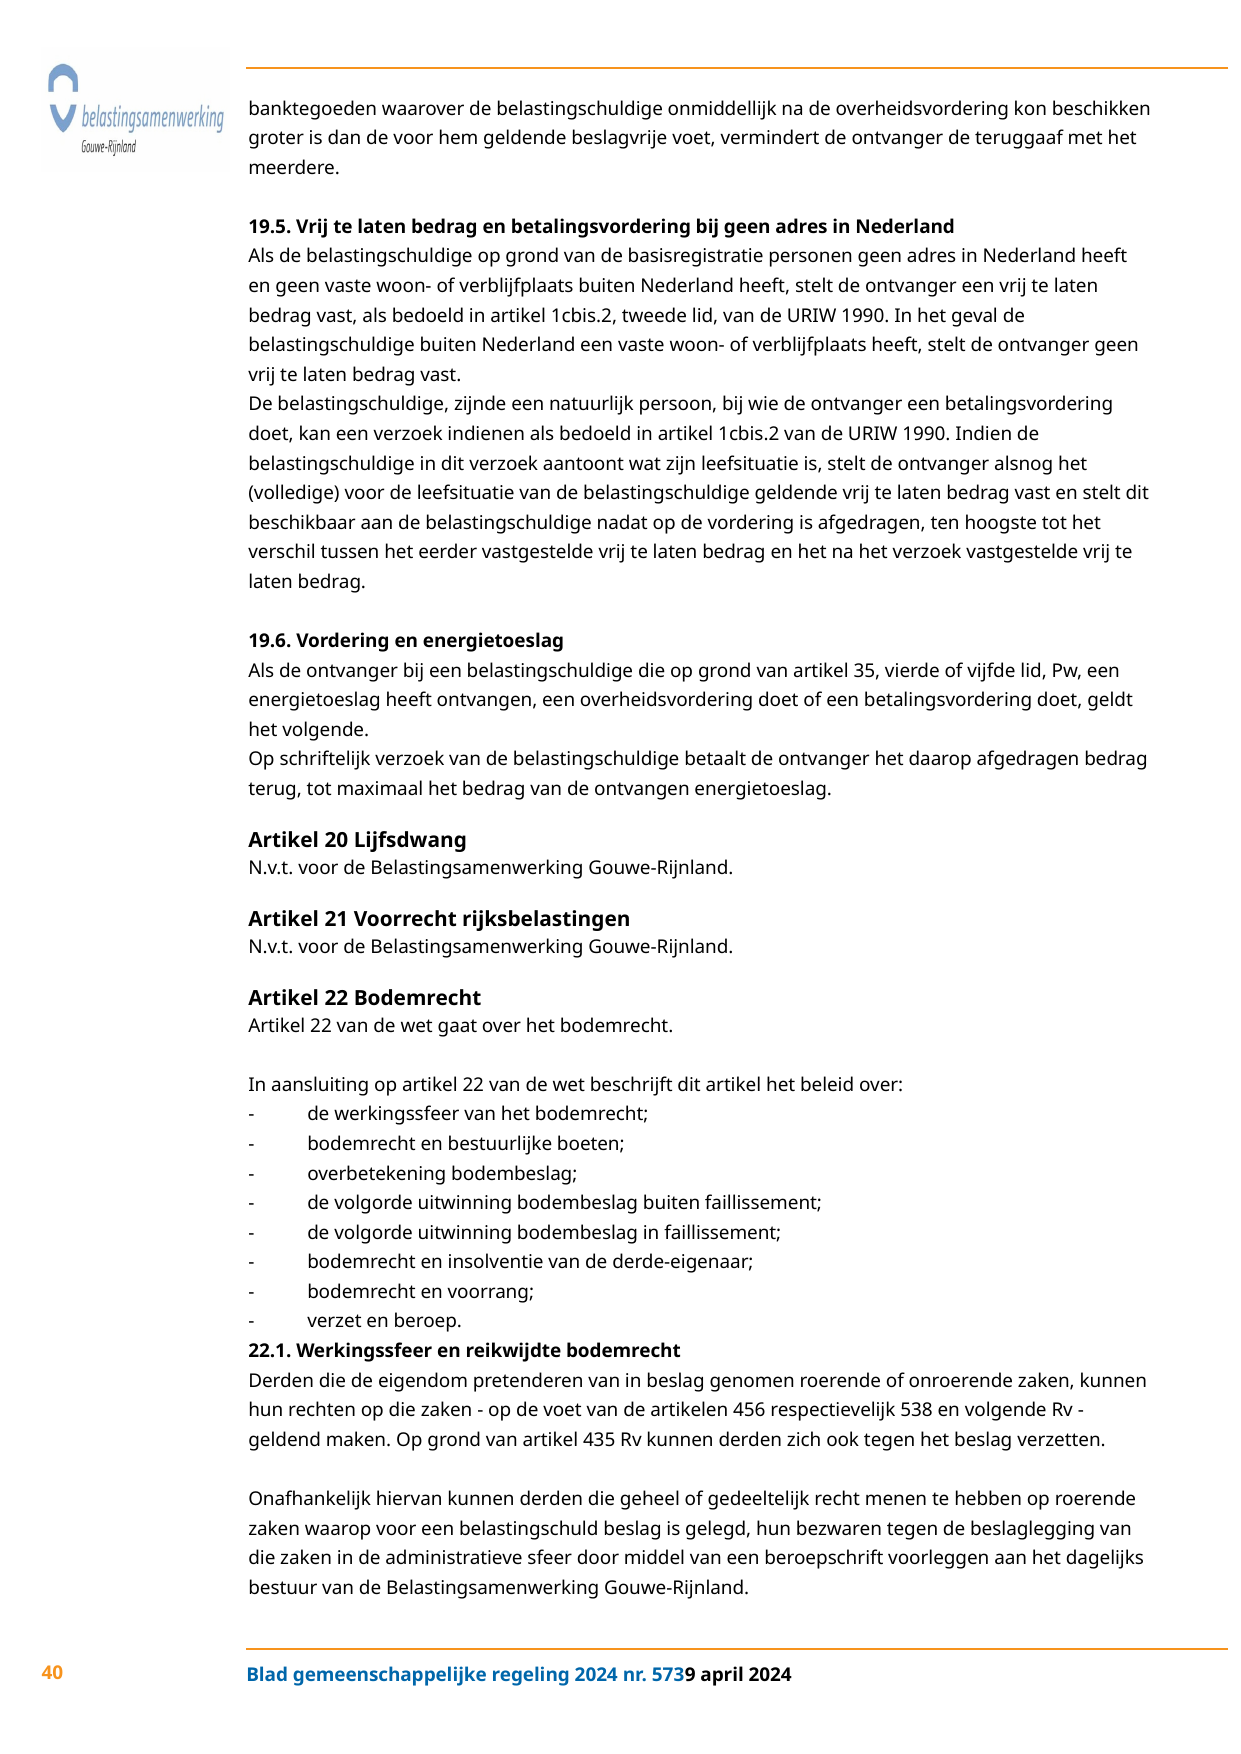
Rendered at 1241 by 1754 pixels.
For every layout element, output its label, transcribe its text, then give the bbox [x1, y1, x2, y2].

text De belastingschuldige, zijnde een natuurlijk persoon, bij wie de ontvanger een betalingsvordering doet, kan een verzoek indienen als bedoeld in artikel 1cbis.2 van de URIW 1990. Indien de belastingschuldige in dit verzoek aantoont wat zijn leefsituatie is, stelt de ontvanger alsnog het (volledige) voor de leefsituatie van de belastingschuldige geldende vrij te laten bedrag vast en stelt dit beschikbaar aan de belastingschuldige nadat op de vordering is afgedragen, ten hoogste tot het verschil tussen het eerder vastgestelde vrij te laten bedrag en het na het verzoek vastgestelde vrij te laten bedrag. [248, 391, 1152, 594]
text 19.6. Vordering en energietoeslag [248, 627, 1152, 653]
text Artikel 22 van de wet gaat over het bodemrecht. [248, 1012, 1152, 1037]
list de volgorde uitwinning bodembeslag buiten faillissement; [248, 1189, 1152, 1215]
text In aansluiting op artikel 22 van de wet beschrijft dit artikel het beleid over: [248, 1071, 1152, 1097]
text Artikel 22 Bodemrecht [248, 983, 1152, 1012]
list bodemrecht en voorrang; [248, 1278, 1152, 1304]
text Onafhankelijk hiervan kunnen derden die geheel of gedeeltelijk recht menen te hebben op roerende zaken waarop voor een belastingschuld beslag is gelegd, hun bezwaren tegen de beslaglegging van die zaken in de administratieve sfeer door middel van een beroepschrift voorleggen aan het dagelijks bestuur van de Belastingsamenwerking Gouwe-Rijnland. [248, 1485, 1152, 1599]
text Als de ontvanger bij een belastingschuldige die op grond van artikel 35, vierde of vijfde lid, Pw, een energietoeslag heeft ontvangen, een overheidsvordering doet of een betalingsvordering doet, geldt het volgende. [248, 657, 1152, 742]
text N.v.t. voor de Belastingsamenwerking Gouwe-Rijnland. [248, 933, 1152, 959]
picture [41, 47, 231, 172]
text N.v.t. voor de Belastingsamenwerking Gouwe-Rijnland. [248, 854, 1152, 880]
text Als de belastingschuldige op grond van de basisregistratie personen geen adres in Nederland heeft en geen vaste woon- of verblijfplaats buiten Nederland heeft, stelt de ontvanger een vrij te laten bedrag vast, als bedoeld in artikel 1cbis.2, tweede lid, van de URIW 1990. In het geval de belastingschuldige buiten Nederland een vaste woon- of verblijfplaats heeft, stelt de ontvanger geen vrij te laten bedrag vast. [248, 243, 1152, 387]
text 19.5. Vrij te laten bedrag en betalingsvordering bij geen adres in Nederland [248, 213, 1152, 239]
list overbetekening bodembeslag; [248, 1160, 1152, 1185]
list de werkingssfeer van het bodemrecht; [248, 1101, 1152, 1126]
text banktegoeden waarover de belastingschuldige onmiddellijk na de overheidsvordering kon beschikken groter is dan de voor hem geldende beslagvrije voet, vermindert de ontvanger de teruggaaf met het meerdere. [248, 95, 1152, 180]
list bodemrecht en insolventie van de derde-eigenaar; [248, 1248, 1152, 1274]
text Artikel 20 Lijfsdwang [248, 826, 1152, 854]
text Artikel 21 Voorrecht rijksbelastingen [248, 904, 1152, 933]
list bodemrecht en bestuurlijke boeten; [248, 1130, 1152, 1156]
list verzet en beroep. [248, 1308, 1152, 1333]
list de volgorde uitwinning bodembeslag in faillissement; [248, 1219, 1152, 1244]
text Derden die de eigendom pretenderen van in beslag genomen roerende of onroerende zaken, kunnen hun rechten op die zaken - op de voet van de artikelen 456 respectievelijk 538 en volgende Rv - geldend maken. Op grond van artikel 435 Rv kunnen derden zich ook tegen het beslag verzetten. [248, 1367, 1152, 1452]
text 22.1. Werkingssfeer en reikwijdte bodemrecht [248, 1337, 1152, 1363]
text Op schriftelijk verzoek van de belastingschuldige betaalt de ontvanger het daarop afgedragen bedrag terug, tot maximaal het bedrag van de ontvangen energietoeslag. [248, 746, 1152, 801]
